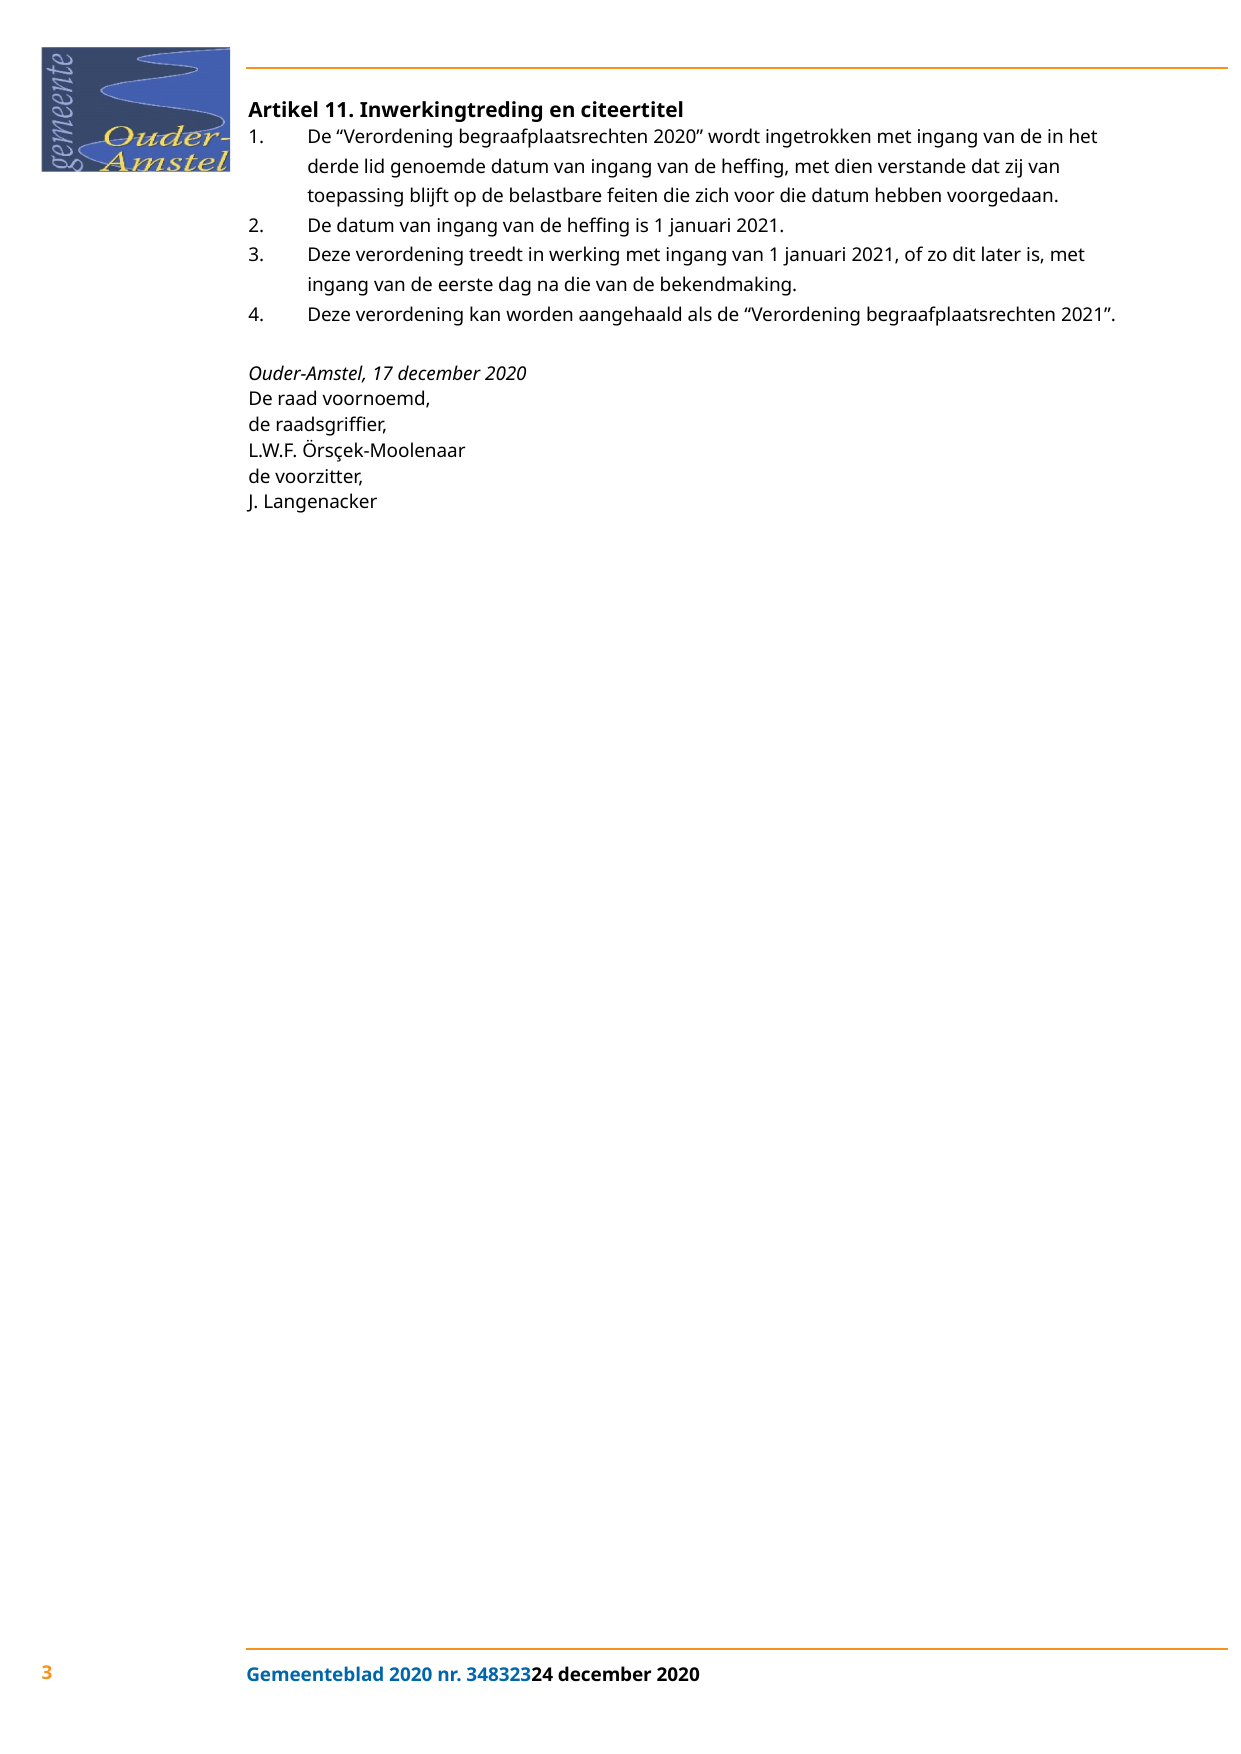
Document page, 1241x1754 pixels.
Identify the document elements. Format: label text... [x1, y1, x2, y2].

list Deze verordening treedt in werking met ingang van 1 januari 2021, of zo dit later is, met ingang van de eerste dag na die van de bekendmaking. [248, 242, 1152, 297]
list De datum van ingang van de heffing is 1 januari 2021. [248, 212, 1152, 238]
text L.W.F. Örsçek-Moolenaar [248, 437, 1152, 463]
text De raad voornoemd, [248, 386, 1152, 411]
text de raadsgriffier, [248, 411, 1152, 437]
list Deze verordening kan worden aangehaald als de “Verordening begraafplaatsrechten 2021”. [248, 301, 1152, 326]
picture [41, 47, 231, 172]
text J. Langenacker [248, 488, 1152, 514]
list De “Verordening begraafplaatsrechten 2020” wordt ingetrokken met ingang van de in het derde lid genoemde datum van ingang van de heffing, met dien verstande dat zij van toepassing blijft op de belastbare feiten die zich voor die datum hebben voorgedaan. [248, 123, 1152, 208]
text de voorzitter, [248, 463, 1152, 488]
text Ouder-Amstel, 17 december 2020 [248, 360, 1152, 386]
text Artikel 11. Inwerkingtreding en citeertitel [248, 95, 1152, 123]
